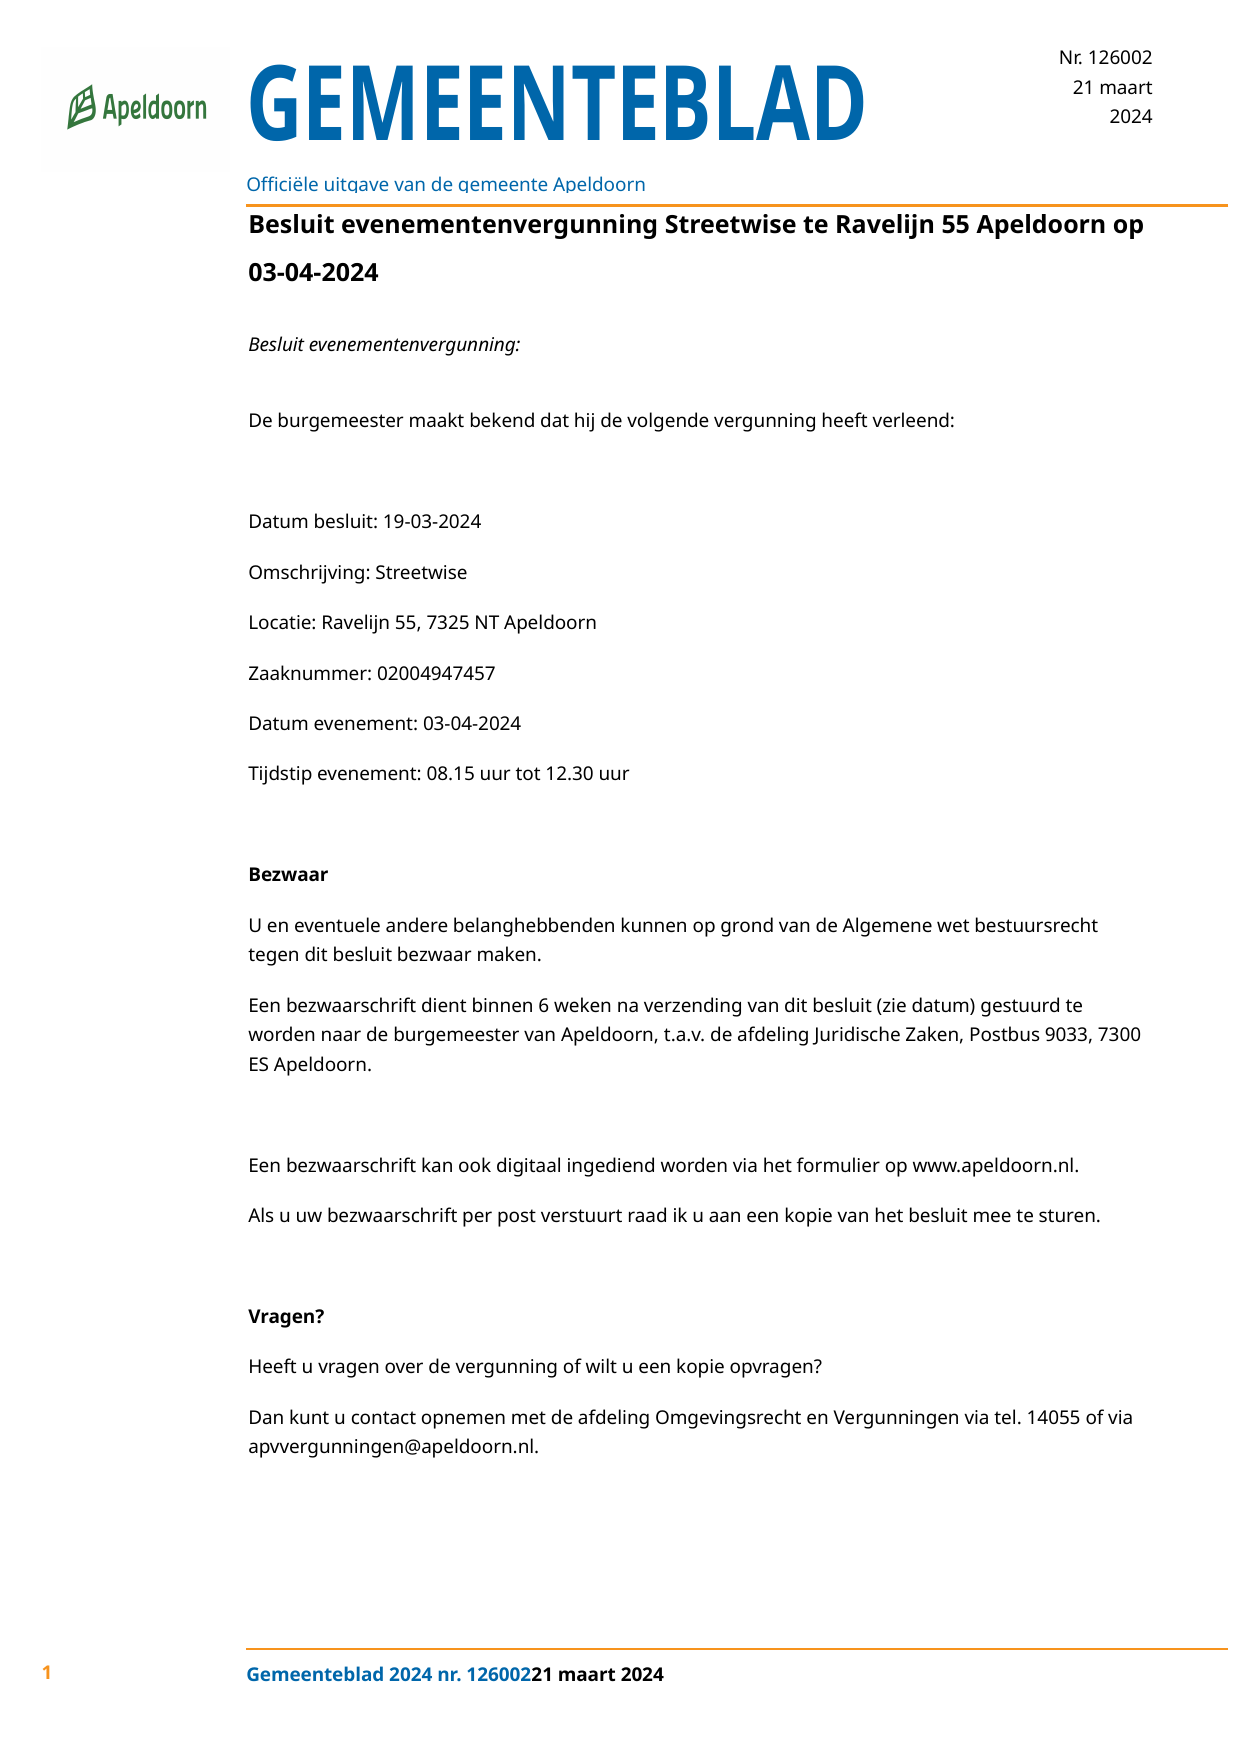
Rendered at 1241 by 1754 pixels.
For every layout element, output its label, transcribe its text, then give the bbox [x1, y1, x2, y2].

text De burgemeester maakt bekend dat hij de volgende vergunning heeft verleend: [248, 408, 1152, 433]
text Als u uw bezwaarschrift per post verstuurt raad ik u aan een kopie van het besluit mee te sturen. [248, 1202, 1152, 1228]
text Omschrijving: Streetwise [248, 559, 1152, 584]
text Heeft u vragen over de vergunning of wilt u een kopie opvragen? [248, 1353, 1152, 1379]
text Dan kunt u contact opnemen met de afdeling Omgevingsrecht en Vergunningen via tel. 14055 of via apvvergunningen@apeldoorn.nl. [248, 1404, 1152, 1459]
text Een bezwaarschrift dient binnen 6 weken na verzending van dit besluit (zie datum) gestuurd te worden naar de burgemeester van Apeldoorn, t.a.v. de afdeling Juridische Zaken, Postbus 9033, 7300 ES Apeldoorn. [248, 992, 1152, 1077]
text Een bezwaarschrift kan ook digitaal ingediend worden via het formulier op www.apeldoorn.nl. [248, 1152, 1152, 1177]
text Locatie: Ravelijn 55, 7325 NT Apeldoorn [248, 609, 1152, 635]
text Datum evenement: 03-04-2024 [248, 710, 1152, 736]
text Besluit evenementenvergunning Streetwise te Ravelijn 55 Apeldoorn op 03-04-2024 [248, 207, 1152, 288]
text Besluit evenementenvergunning: [248, 331, 1152, 357]
text Vragen? [248, 1303, 1152, 1329]
text Zaaknummer: 02004947457 [248, 660, 1152, 685]
text Bezwaar [248, 861, 1152, 887]
text U en eventuele andere belanghebbenden kunnen op grond van de Algemene wet bestuursrecht tegen dit besluit bezwaar maken. [248, 912, 1152, 967]
picture [41, 47, 231, 172]
text Datum besluit: 19-03-2024 [248, 508, 1152, 534]
text Tijdstip evenement: 08.15 uur tot 12.30 uur [248, 761, 1152, 786]
